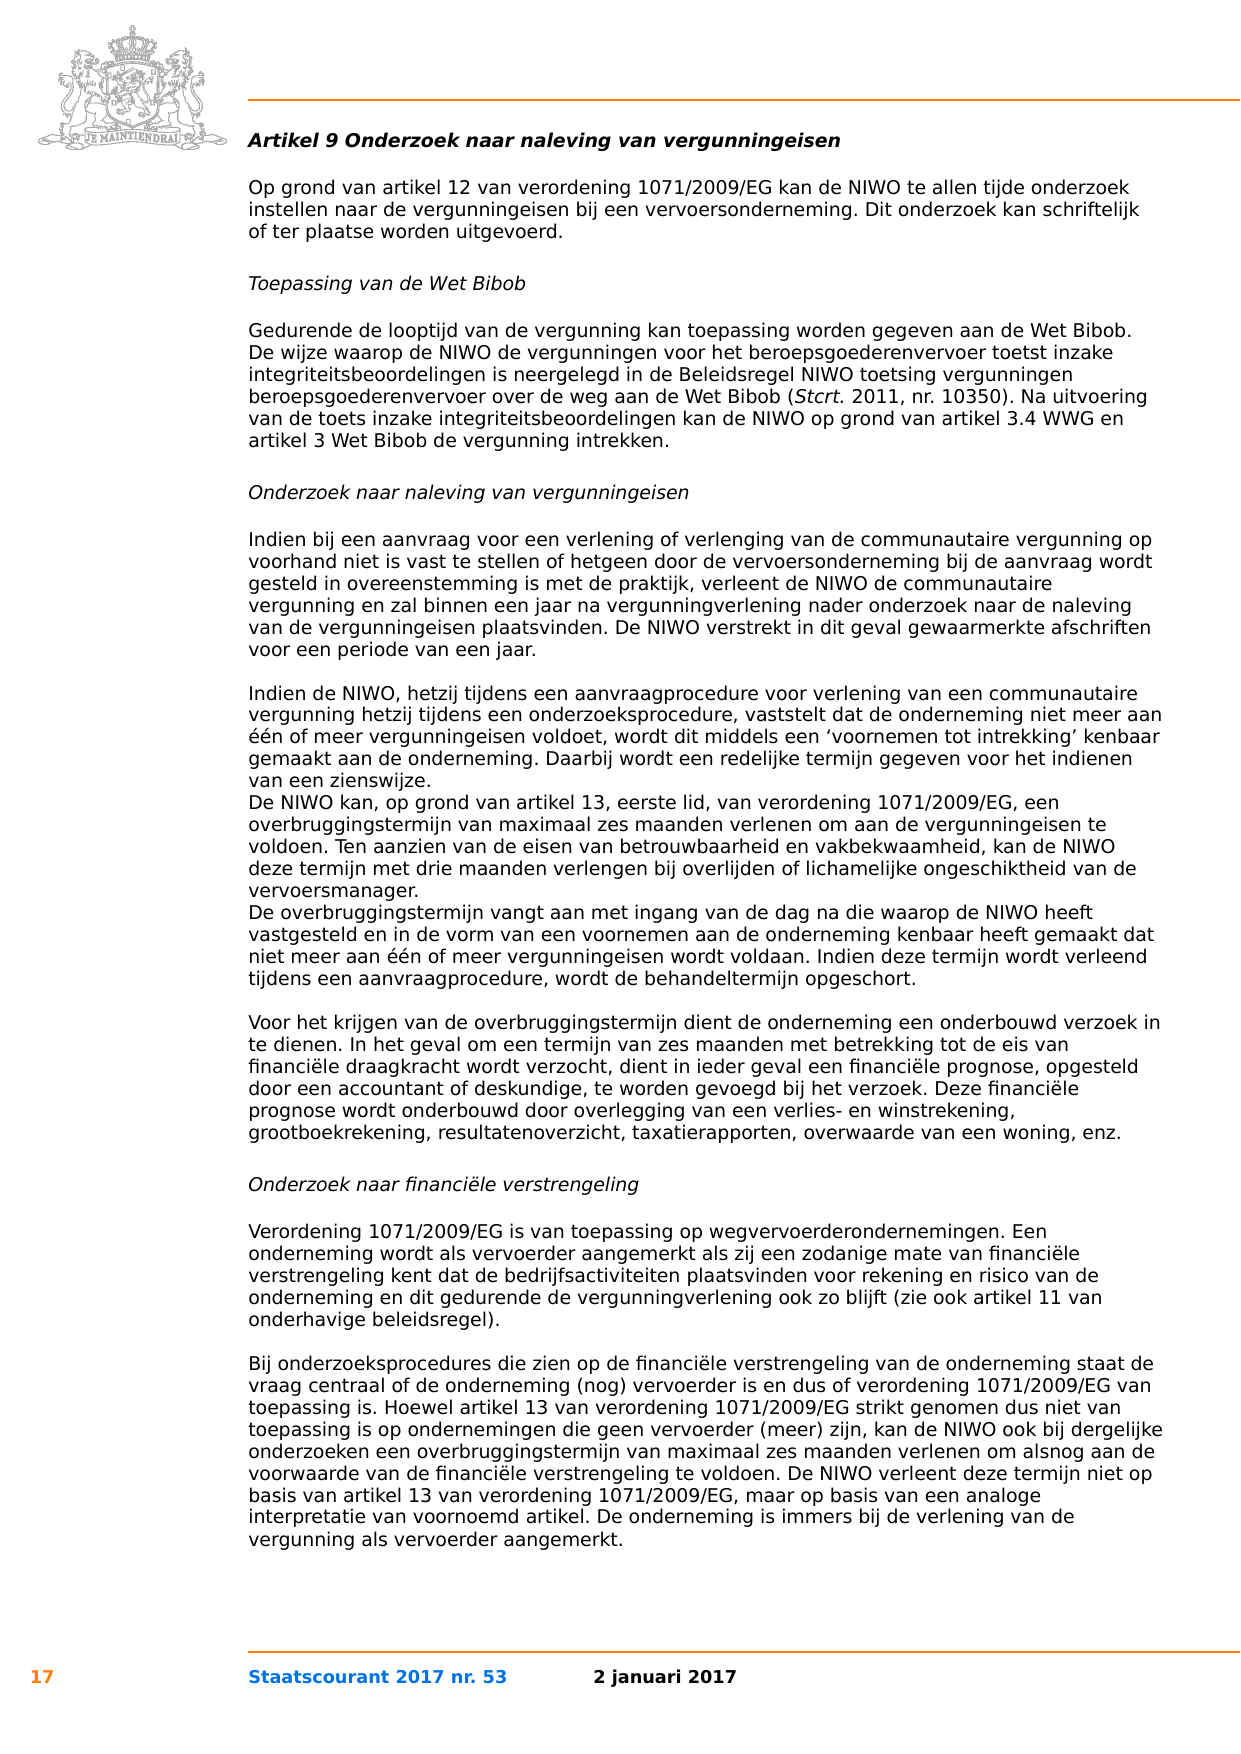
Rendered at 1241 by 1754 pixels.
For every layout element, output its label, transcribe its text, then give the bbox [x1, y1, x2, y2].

text Op grond van artikel 12 van verordening 1071/2009/EG kan de NIWO te allen tijde onderzoek instellen naar de vergunningeisen bij een vervoersonderneming. Dit onderzoek kan schriftelijk of ter plaatse worden uitgevoerd. [248, 177, 1163, 243]
text De overbruggingstermijn vangt aan met ingang van de dag na die waarop de NIWO heeft vastgesteld en in de vorm van een voornemen aan de onderneming kenbaar heeft gemaakt dat niet meer aan één of meer vergunningeisen wordt voldaan. Indien deze termijn wordt verleend tijdens een aanvraagprocedure, wordt de behandeltermijn opgeschort. [248, 902, 1163, 990]
picture [38, 25, 227, 150]
text Gedurende de looptijd van de vergunning kan toepassing worden gegeven aan de Wet Bibob. De wijze waarop de NIWO de vergunningen voor het beroepsgoederenvervoer toetst inzake integriteitsbeoordelingen is neergelegd in de Beleidsregel NIWO toetsing vergunningen beroepsgoederenvervoer over de weg aan de Wet Bibob (Stcrt. 2011, nr. 10350). Na uitvoering van de toets inzake integriteitsbeoordelingen kan de NIWO op grond van artikel 3.4 WWG en artikel 3 Wet Bibob de vergunning intrekken. [248, 320, 1163, 452]
subtitle Onderzoek naar naleving van vergunningeisen [248, 482, 1163, 504]
text Bij onderzoeksprocedures die zien op de financiële verstrengeling van de onderneming staat de vraag centraal of de onderneming (nog) vervoerder is en dus of verordening 1071/2009/EG van toepassing is. Hoewel artikel 13 van verordening 1071/2009/EG strikt genomen dus niet van toepassing is op ondernemingen die geen vervoerder (meer) zijn, kan de NIWO ook bij dergelijke onderzoeken een overbruggingstermijn van maximaal zes maanden verlenen om alsnog aan de voorwaarde van de financiële verstrengeling te voldoen. De NIWO verleent deze termijn niet op basis van artikel 13 van verordening 1071/2009/EG, maar op basis van een analoge interpretatie van voornoemd artikel. De onderneming is immers bij de verlening van de vergunning als vervoerder aangemerkt. [248, 1353, 1163, 1550]
subtitle Onderzoek naar financiële verstrengeling [248, 1174, 1163, 1196]
text Voor het krijgen van de overbruggingstermijn dient de onderneming een onderbouwd verzoek in te dienen. In het geval om een termijn van zes maanden met betrekking tot de eis van financiële draagkracht wordt verzocht, dient in ieder geval een financiële prognose, opgesteld door een accountant of deskundige, te worden gevoegd bij het verzoek. Deze financiële prognose wordt onderbouwd door overlegging van een verlies- en winstrekening, grootboekrekening, resultatenoverzicht, taxatierapporten, overwaarde van een woning, enz. [248, 1012, 1163, 1144]
text De NIWO kan, op grond van artikel 13, eerste lid, van verordening 1071/2009/EG, een overbruggingstermijn van maximaal zes maanden verlenen om aan de vergunningeisen te voldoen. Ten aanzien van de eisen van betrouwbaarheid en vakbekwaamheid, kan de NIWO deze termijn met drie maanden verlengen bij overlijden of lichamelijke ongeschiktheid van de vervoersmanager. [248, 792, 1163, 902]
text Verordening 1071/2009/EG is van toepassing op wegvervoerderondernemingen. Een onderneming wordt als vervoerder aangemerkt als zij een zodanige mate van financiële verstrengeling kent dat de bedrijfsactiviteiten plaatsvinden voor rekening en risico van de onderneming en dit gedurende de vergunningverlening ook zo blijft (zie ook artikel 11 van onderhavige beleidsregel). [248, 1221, 1163, 1331]
text Indien de NIWO, hetzij tijdens een aanvraagprocedure voor verlening van een communautaire vergunning hetzij tijdens een onderzoeksprocedure, vaststelt dat de onderneming niet meer aan één of meer vergunningeisen voldoet, wordt dit middels een ‘voornemen tot intrekking’ kenbaar gemaakt aan de onderneming. Daarbij wordt een redelijke termijn gegeven voor het indienen van een zienswijze. [248, 682, 1163, 792]
text Indien bij een aanvraag voor een verlening of verlenging van de communautaire vergunning op voorhand niet is vast te stellen of hetgeen door de vervoersonderneming bij de aanvraag wordt gesteld in overeenstemming is met de praktijk, verleent de NIWO de communautaire vergunning en zal binnen een jaar na vergunningverlening nader onderzoek naar de naleving van de vergunningeisen plaatsvinden. De NIWO verstrekt in dit geval gewaarmerkte afschriften voor een periode van een jaar. [248, 529, 1163, 661]
subtitle Toepassing van de Wet Bibob [248, 273, 1163, 295]
subtitle Artikel 9 Onderzoek naar naleving van vergunningeisen [248, 130, 1163, 152]
